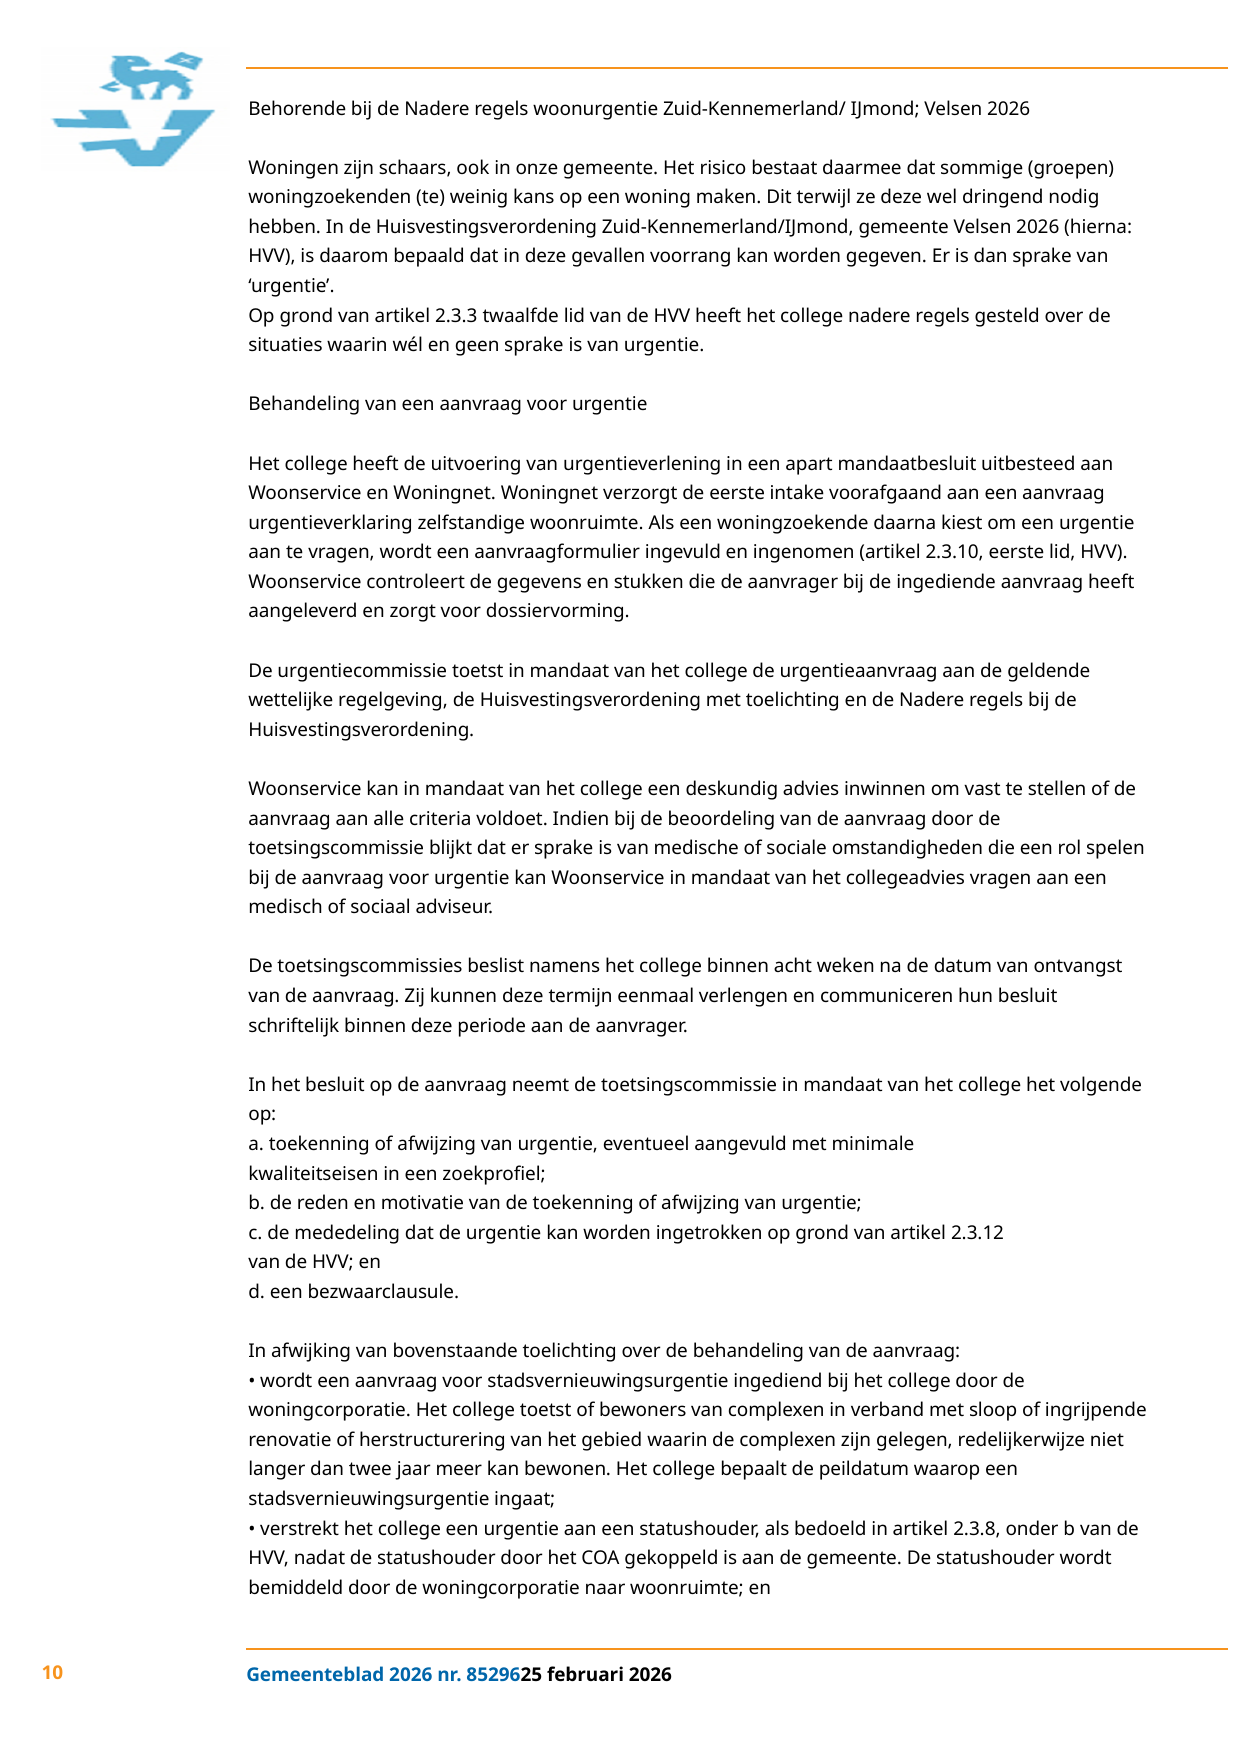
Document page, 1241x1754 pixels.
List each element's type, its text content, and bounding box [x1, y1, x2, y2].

text Op grond van artikel 2.3.3 twaalfde lid van de HVV heeft het college nadere regels gesteld over de situaties waarin wél en geen sprake is van urgentie. [248, 302, 1152, 357]
text d. een bezwaarclausule. [248, 1278, 1152, 1304]
text Behandeling van een aanvraag voor urgentie [248, 391, 1152, 416]
text c. de mededeling dat de urgentie kan worden ingetrokken op grond van artikel 2.3.12 [248, 1219, 1152, 1245]
text • verstrekt het college een urgentie aan een statushouder, als bedoeld in artikel 2.3.8, onder b van de HVV, nadat de statushouder door het COA gekoppeld is aan de gemeente. De statushouder wordt bemiddeld door de woningcorporatie naar woonruimte; en [248, 1515, 1152, 1600]
text In het besluit op de aanvraag neemt de toetsingscommissie in mandaat van het college het volgende op: [248, 1071, 1152, 1126]
text De urgentiecommissie toetst in mandaat van het college de urgentieaanvraag aan de geldende wettelijke regelgeving, de Huisvestingsverordening met toelichting en de Nadere regels bij de Huisvestingsverordening. [248, 657, 1152, 742]
text Woningen zijn schaars, ook in onze gemeente. Het risico bestaat daarmee dat sommige (groepen) woningzoekenden (te) weinig kans op een woning maken. Dit terwijl ze deze wel dringend nodig hebben. In de Huisvestingsverordening Zuid-Kennemerland/IJmond, gemeente Velsen 2026 (hierna: HVV), is daarom bepaald dat in deze gevallen voorrang kan worden gegeven. Er is dan sprake van ‘urgentie’. [248, 154, 1152, 298]
text kwaliteitseisen in een zoekprofiel; [248, 1160, 1152, 1186]
text • wordt een aanvraag voor stadsvernieuwingsurgentie ingediend bij het college door de woningcorporatie. Het college toetst of bewoners van complexen in verband met sloop of ingrijpende renovatie of herstructurering van het gebied waarin de complexen zijn gelegen, redelijkerwijze niet langer dan twee jaar meer kan bewonen. Het college bepaalt de peildatum waarop een stadsvernieuwingsurgentie ingaat; [248, 1367, 1152, 1511]
text a. toekenning of afwijzing van urgentie, eventueel aangevuld met minimale [248, 1130, 1152, 1156]
text Behorende bij de Nadere regels woonurgentie Zuid-Kennemerland/ IJmond; Velsen 2026 [248, 95, 1152, 121]
text van de HVV; en [248, 1248, 1152, 1274]
text Woonservice kan in mandaat van het college een deskundig advies inwinnen om vast te stellen of de aanvraag aan alle criteria voldoet. Indien bij de beoordeling van de aanvraag door de toetsingscommissie blijkt dat er sprake is van medische of sociale omstandigheden die een rol spelen bij de aanvraag voor urgentie kan Woonservice in mandaat van het collegeadvies vragen aan een medisch of sociaal adviseur. [248, 775, 1152, 919]
picture [41, 47, 231, 172]
text Het college heeft de uitvoering van urgentieverlening in een apart mandaatbesluit uitbesteed aan Woonservice en Woningnet. Woningnet verzorgt de eerste intake voorafgaand aan een aanvraag urgentieverklaring zelfstandige woonruimte. Als een woningzoekende daarna kiest om een urgentie aan te vragen, wordt een aanvraagformulier ingevuld en ingenomen (artikel 2.3.10, eerste lid, HVV). Woonservice controleert de gegevens en stukken die de aanvrager bij de ingediende aanvraag heeft aangeleverd en zorgt voor dossiervorming. [248, 450, 1152, 623]
text b. de reden en motivatie van de toekenning of afwijzing van urgentie; [248, 1189, 1152, 1215]
text De toetsingscommissies beslist namens het college binnen acht weken na de datum van ontvangst van de aanvraag. Zij kunnen deze termijn eenmaal verlengen en communiceren hun besluit schriftelijk binnen deze periode aan de aanvrager. [248, 953, 1152, 1038]
text In afwijking van bovenstaande toelichting over de behandeling van de aanvraag: [248, 1337, 1152, 1363]
